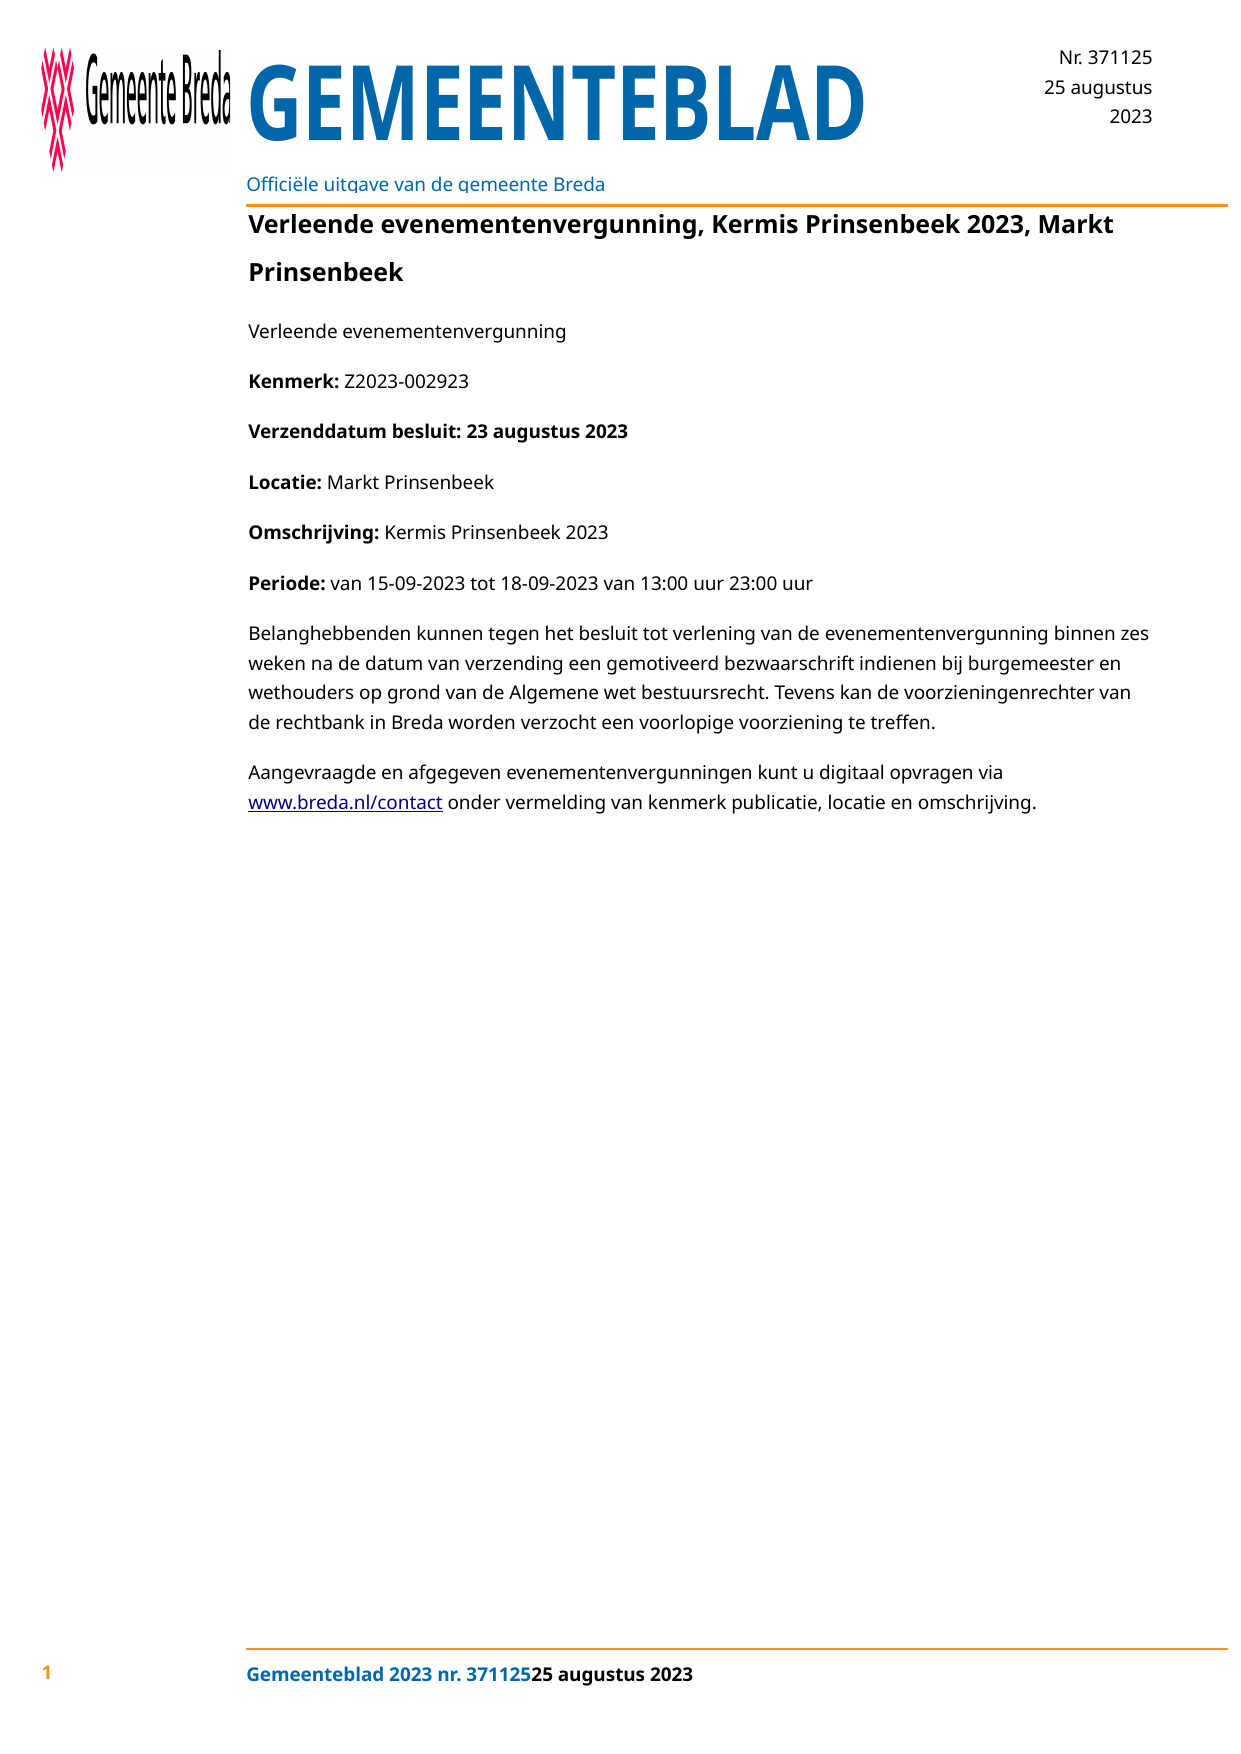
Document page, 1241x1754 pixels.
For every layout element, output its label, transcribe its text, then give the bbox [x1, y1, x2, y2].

text Omschrijving: Kermis Prinsenbeek 2023 [248, 519, 1152, 545]
text Kenmerk: Z2023-002923 [248, 368, 1152, 394]
text Verleende evenementenvergunning, Kermis Prinsenbeek 2023, Markt Prinsenbeek [248, 207, 1152, 288]
picture [41, 47, 231, 172]
text Aangevraagde en afgegeven evenementenvergunningen kunt u digitaal opvragen via www.breda.nl/contact onder vermelding van kenmerk publicatie, locatie en omschrijving. [248, 759, 1152, 815]
text Periode: van 15-09-2023 tot 18-09-2023 van 13:00 uur 23:00 uur [248, 570, 1152, 596]
text Belanghebbenden kunnen tegen het besluit tot verlening van de evenementenvergunning binnen zes weken na de datum van verzending een gemotiveerd bezwaarschrift indienen bij burgemeester en wethouders op grond van de Algemene wet bestuursrecht. Tevens kan de voorzieningenrechter van de rechtbank in Breda worden verzocht een voorlopige voorziening te treffen. [248, 620, 1152, 735]
text Locatie: Markt Prinsenbeek [248, 469, 1152, 495]
text Verleende evenementenvergunning [248, 318, 1152, 344]
text Verzenddatum besluit: 23 augustus 2023 [248, 419, 1152, 444]
